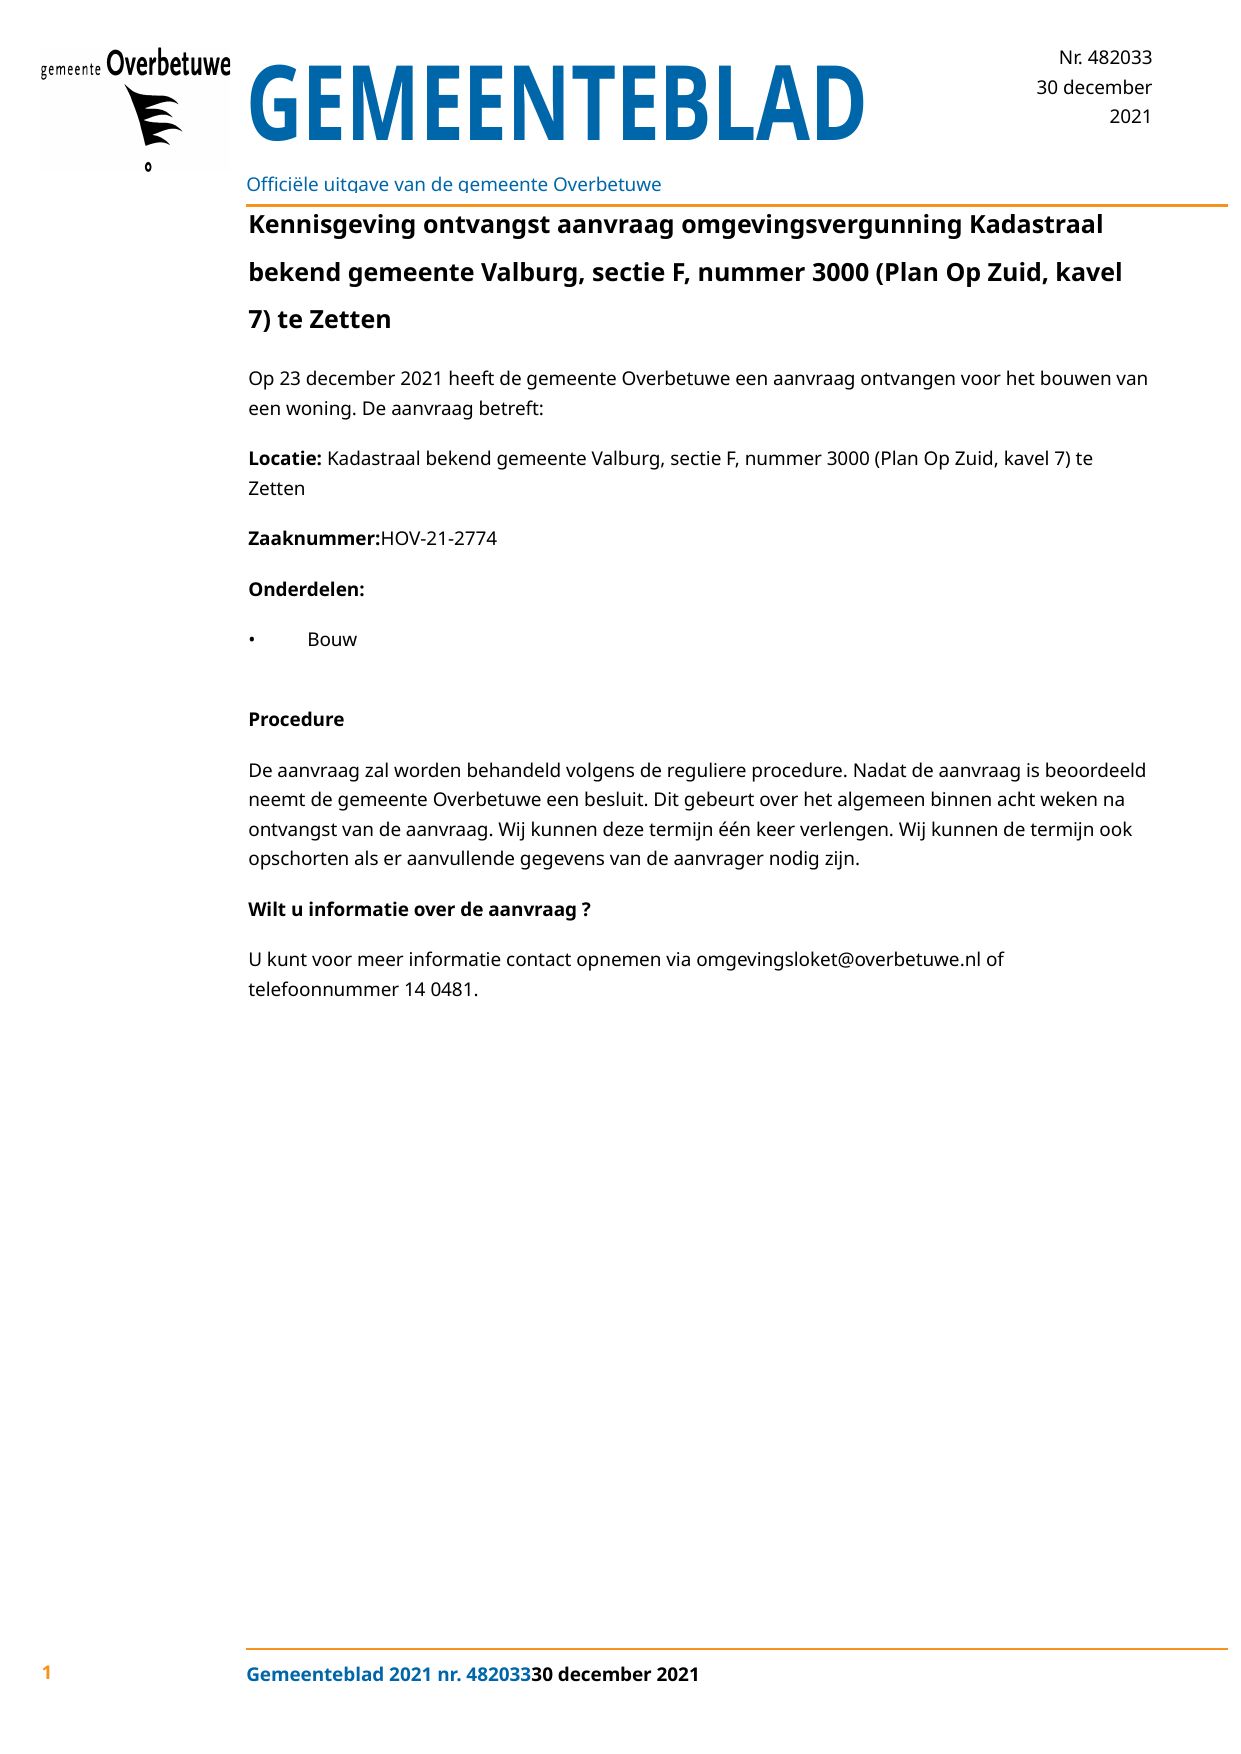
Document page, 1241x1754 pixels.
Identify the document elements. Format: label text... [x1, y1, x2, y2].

text Onderdelen: [248, 576, 1152, 602]
text Op 23 december 2021 heeft de gemeente Overbetuwe een aanvraag ontvangen voor het bouwen van een woning. De aanvraag betreft: [248, 366, 1152, 421]
list Bouw [248, 626, 1152, 652]
text De aanvraag zal worden behandeld volgens de reguliere procedure. Nadat de aanvraag is beoordeeld neemt de gemeente Overbetuwe een besluit. Dit gebeurt over het algemeen binnen acht weken na ontvangst van de aanvraag. Wij kunnen deze termijn één keer verlengen. Wij kunnen de termijn ook opschorten als er aanvullende gegevens van de aanvrager nodig zijn. [248, 757, 1152, 871]
text Kennisgeving ontvangst aanvraag omgevingsvergunning Kadastraal bekend gemeente Valburg, sectie F, nummer 3000 (Plan Op Zuid, kavel 7) te Zetten [248, 207, 1152, 336]
text Procedure [248, 706, 1152, 732]
text Zaaknummer:HOV-21-2774 [248, 526, 1152, 551]
text Locatie: Kadastraal bekend gemeente Valburg, sectie F, nummer 3000 (Plan Op Zuid, kavel 7) te Zetten [248, 446, 1152, 501]
text Wilt u informatie over de aanvraag ? [248, 896, 1152, 922]
text U kunt voor meer informatie contact opnemen via omgevingsloket@overbetuwe.nl of telefoonnummer 14 0481. [248, 946, 1152, 1002]
picture [41, 47, 231, 172]
